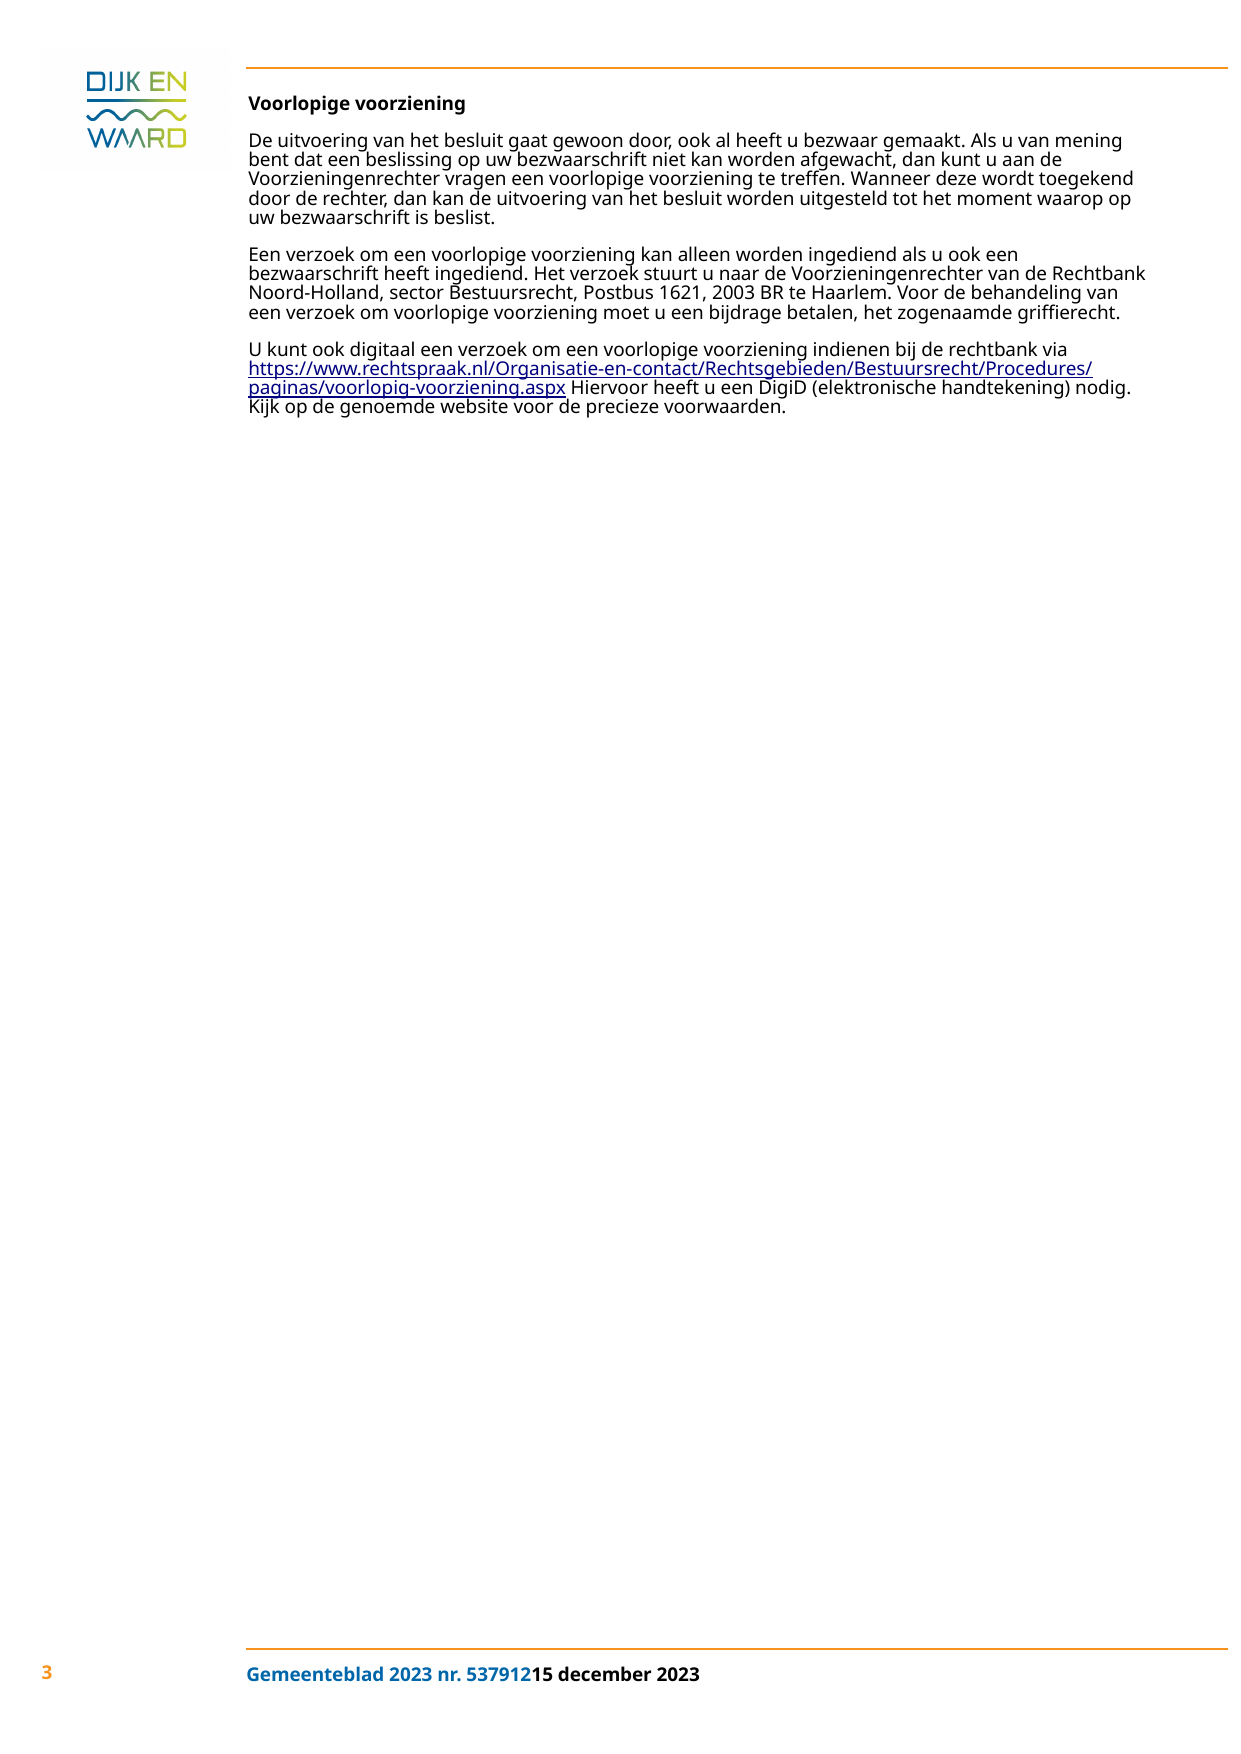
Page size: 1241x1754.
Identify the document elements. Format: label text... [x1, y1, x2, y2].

text Voorlopige voorziening [248, 95, 1152, 114]
text De uitvoering van het besluit gaat gewoon door, ook al heeft u bezwaar gemaakt. Als u van mening bent dat een beslissing op uw bezwaarschrift niet kan worden afgewacht, dan kunt u aan de Voorzieningenrechter vragen een voorlopige voorziening te treffen. Wanneer deze wordt toegekend door de rechter, dan kan de uitvoering van het besluit worden uitgesteld tot het moment waarop op uw bezwaarschrift is beslist. [248, 132, 1152, 228]
text Een verzoek om een voorlopige voorziening kan alleen worden ingediend als u ook een bezwaarschrift heeft ingediend. Het verzoek stuurt u naar de Voorzieningenrechter van de Rechtbank Noord-Holland, sector Bestuursrecht, Postbus 1621, 2003 BR te Haarlem. Voor de behandeling van een verzoek om voorlopige voorziening moet u een bijdrage betalen, het zogenaamde griffierecht. [248, 246, 1152, 323]
picture [41, 47, 231, 172]
text U kunt ook digitaal een verzoek om een voorlopige voorziening indienen bij de rechtbank via https://www.rechtspraak.nl/Organisatie-en-contact/Rechtsgebieden/Bestuursrecht/Procedures/paginas/voorlopig-voorziening.aspx Hiervoor heeft u een DigiD (elektronische handtekening) nodig. Kijk op de genoemde website voor de precieze voorwaarden. [248, 341, 1152, 418]
